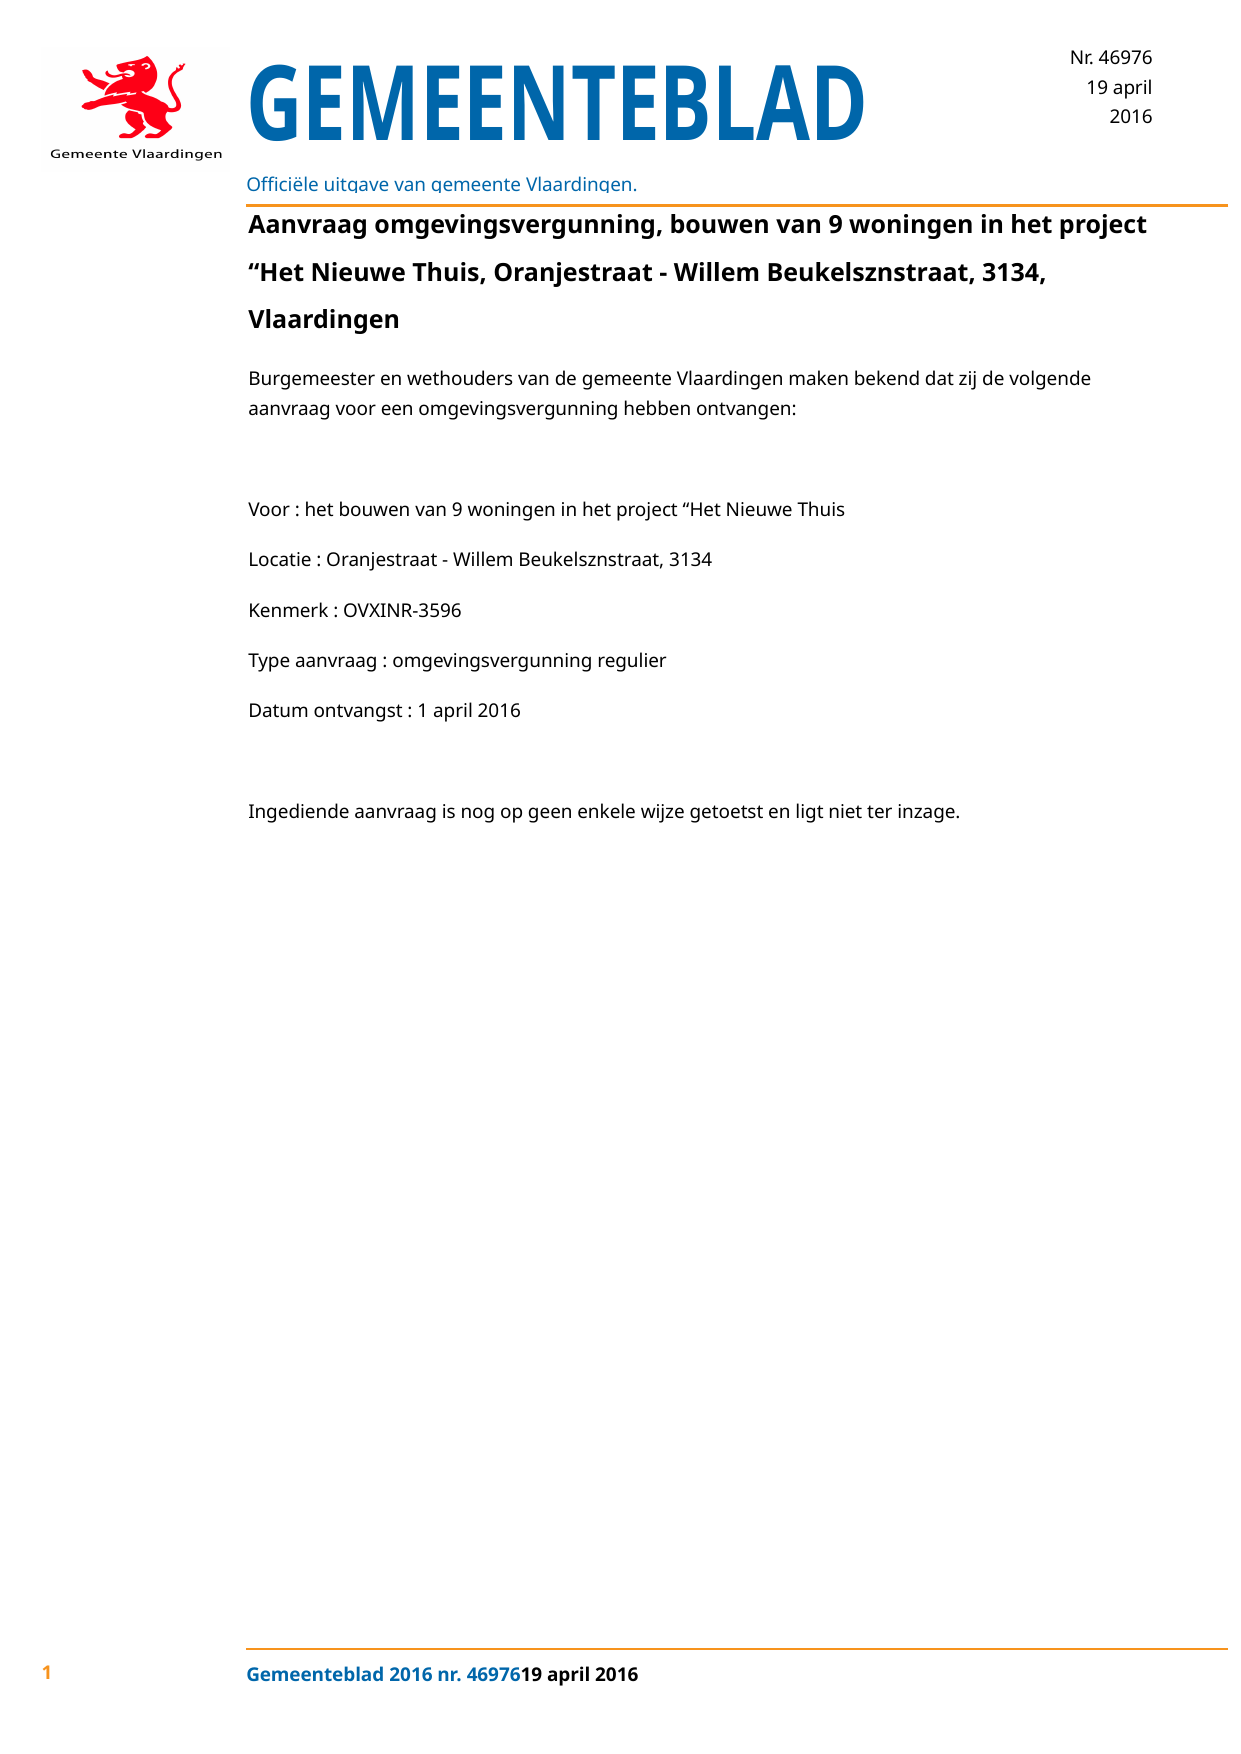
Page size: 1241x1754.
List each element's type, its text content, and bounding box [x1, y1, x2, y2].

text Locatie : Oranjestraat - Willem Beukelsznstraat, 3134 [248, 546, 1152, 572]
text Aanvraag omgevingsvergunning, bouwen van 9 woningen in het project “Het Nieuwe Thuis, Oranjestraat - Willem Beukelsznstraat, 3134, Vlaardingen [248, 207, 1152, 336]
text Ingediende aanvraag is nog op geen enkele wijze getoetst en ligt niet ter inzage. [248, 798, 1152, 824]
text Type aanvraag : omgevingsvergunning regulier [248, 647, 1152, 673]
text Burgemeester en wethouders van de gemeente Vlaardingen maken bekend dat zij de volgende aanvraag voor een omgevingsvergunning hebben ontvangen: [248, 366, 1152, 421]
text Kenmerk : OVXINR-3596 [248, 597, 1152, 622]
picture [41, 47, 231, 172]
text Datum ontvangst : 1 april 2016 [248, 698, 1152, 723]
text Voor : het bouwen van 9 woningen in het project “Het Nieuwe Thuis [248, 496, 1152, 522]
